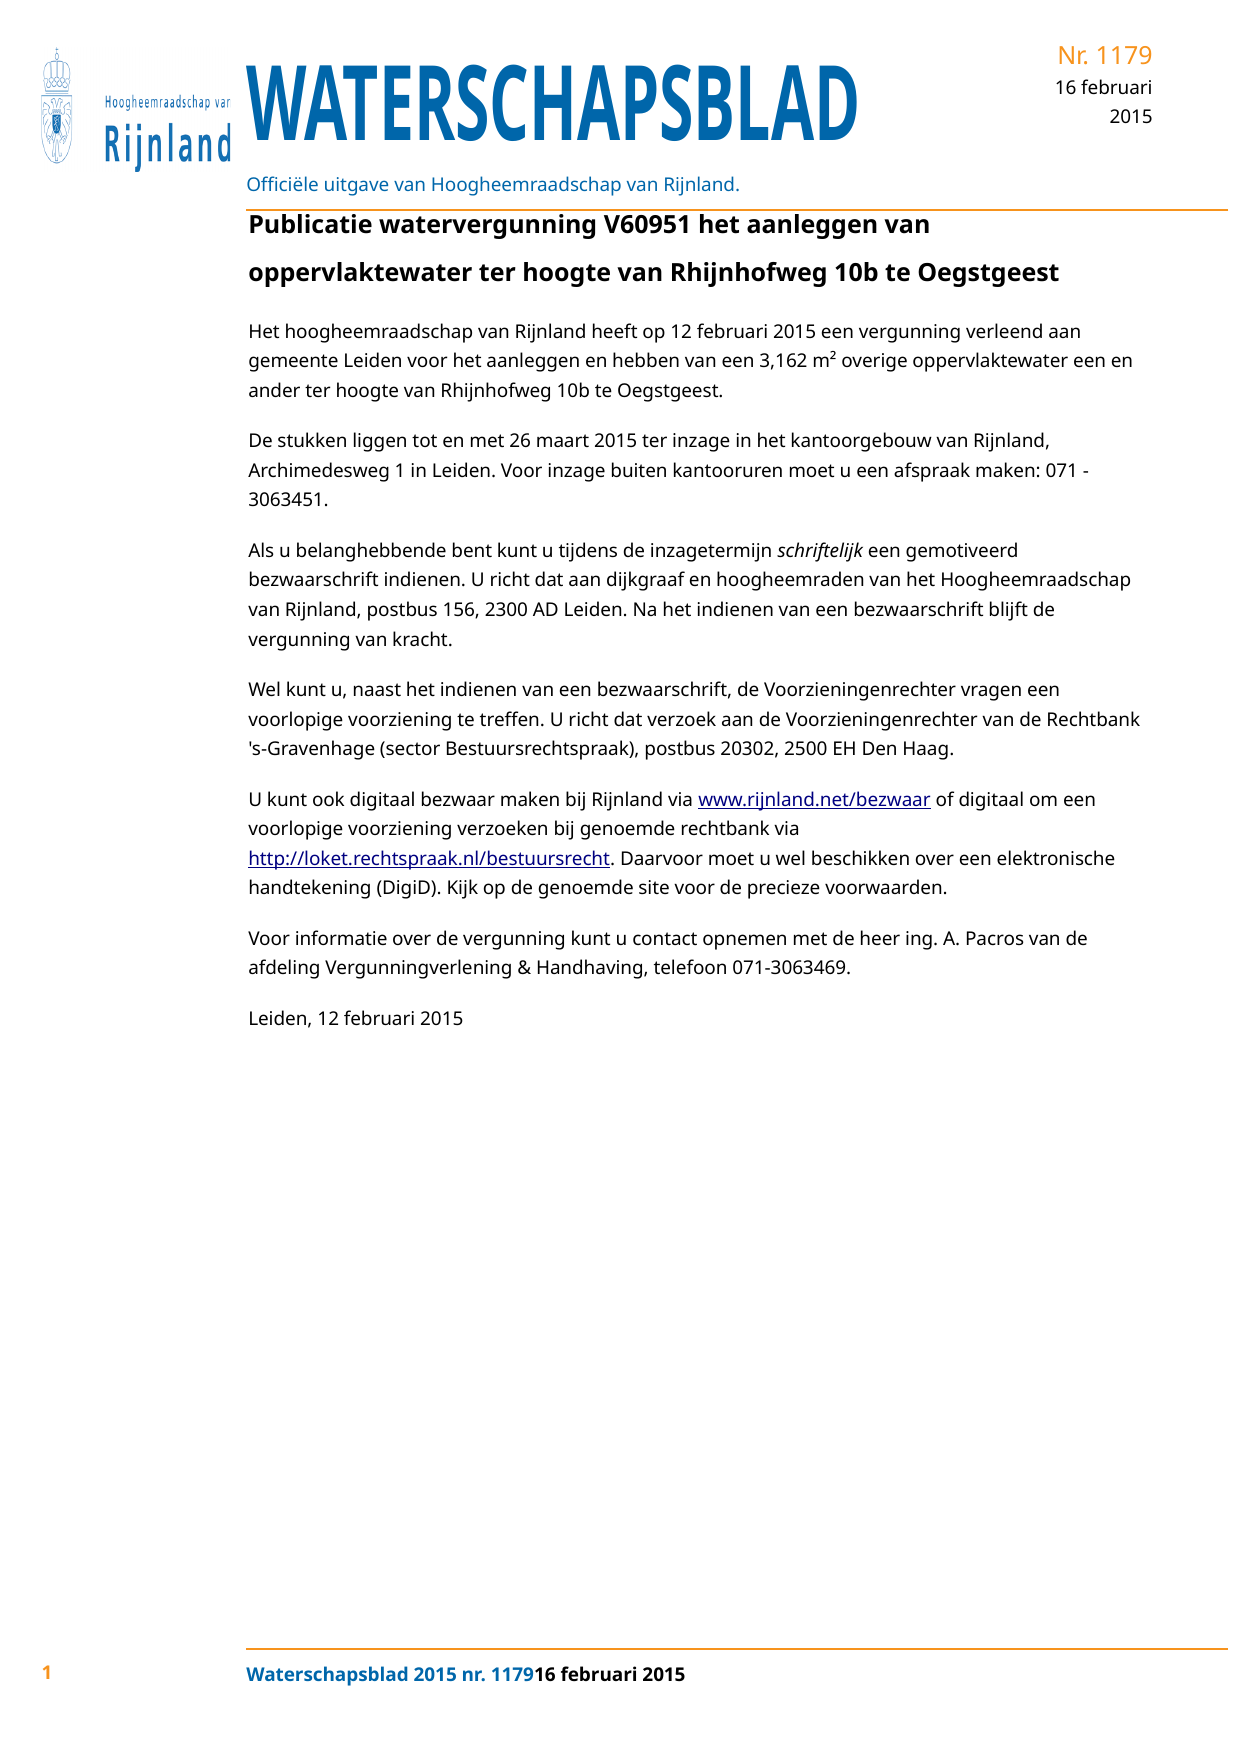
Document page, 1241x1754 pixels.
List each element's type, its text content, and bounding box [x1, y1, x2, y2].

text De stukken liggen tot en met 26 maart 2015 ter inzage in het kantoorgebouw van Rijnland, Archimedesweg 1 in Leiden. Voor inzage buiten kantooruren moet u een afspraak maken: 071 - 3063451. [248, 427, 1152, 512]
text Wel kunt u, naast het indienen van een bezwaarschrift, de Voorzieningenrechter vragen een voorlopige voorziening te treffen. U richt dat verzoek aan de Voorzieningenrechter van de Rechtbank 's-Gravenhage (sector Bestuursrechtspraak), postbus 20302, 2500 EH Den Haag. [248, 676, 1152, 761]
picture [41, 47, 231, 172]
text Publicatie watervergunning V60951 het aanleggen van oppervlaktewater ter hoogte van Rhijnhofweg 10b te Oegstgeest [248, 211, 1152, 288]
text Het hoogheemraadschap van Rijnland heeft op 12 februari 2015 een vergunning verleend aan gemeente Leiden voor het aanleggen en hebben van een 3,162 m² overige oppervlaktewater een en ander ter hoogte van Rhijnhofweg 10b te Oegstgeest. [248, 318, 1152, 403]
text Als u belanghebbende bent kunt u tijdens de inzagetermijn schriftelijk een gemotiveerd bezwaarschrift indienen. U richt dat aan dijkgraaf en hoogheemraden van het Hoogheemraadschap van Rijnland, postbus 156, 2300 AD Leiden. Na het indienen van een bezwaarschrift blijft de vergunning van kracht. [248, 537, 1152, 652]
text Voor informatie over de vergunning kunt u contact opnemen met de heer ing. A. Pacros van de afdeling Vergunningverlening & Handhaving, telefoon 071-3063469. [248, 925, 1152, 980]
text U kunt ook digitaal bezwaar maken bij Rijnland via www.rijnland.net/bezwaar of digitaal om een voorlopige voorziening verzoeken bij genoemde rechtbank via http://loket.rechtspraak.nl/bestuursrecht. Daarvoor moet u wel beschikken over een elektronische handtekening (DigiD). Kijk op de genoemde site voor de precieze voorwaarden. [248, 786, 1152, 900]
text Leiden, 12 februari 2015 [248, 1005, 1152, 1031]
